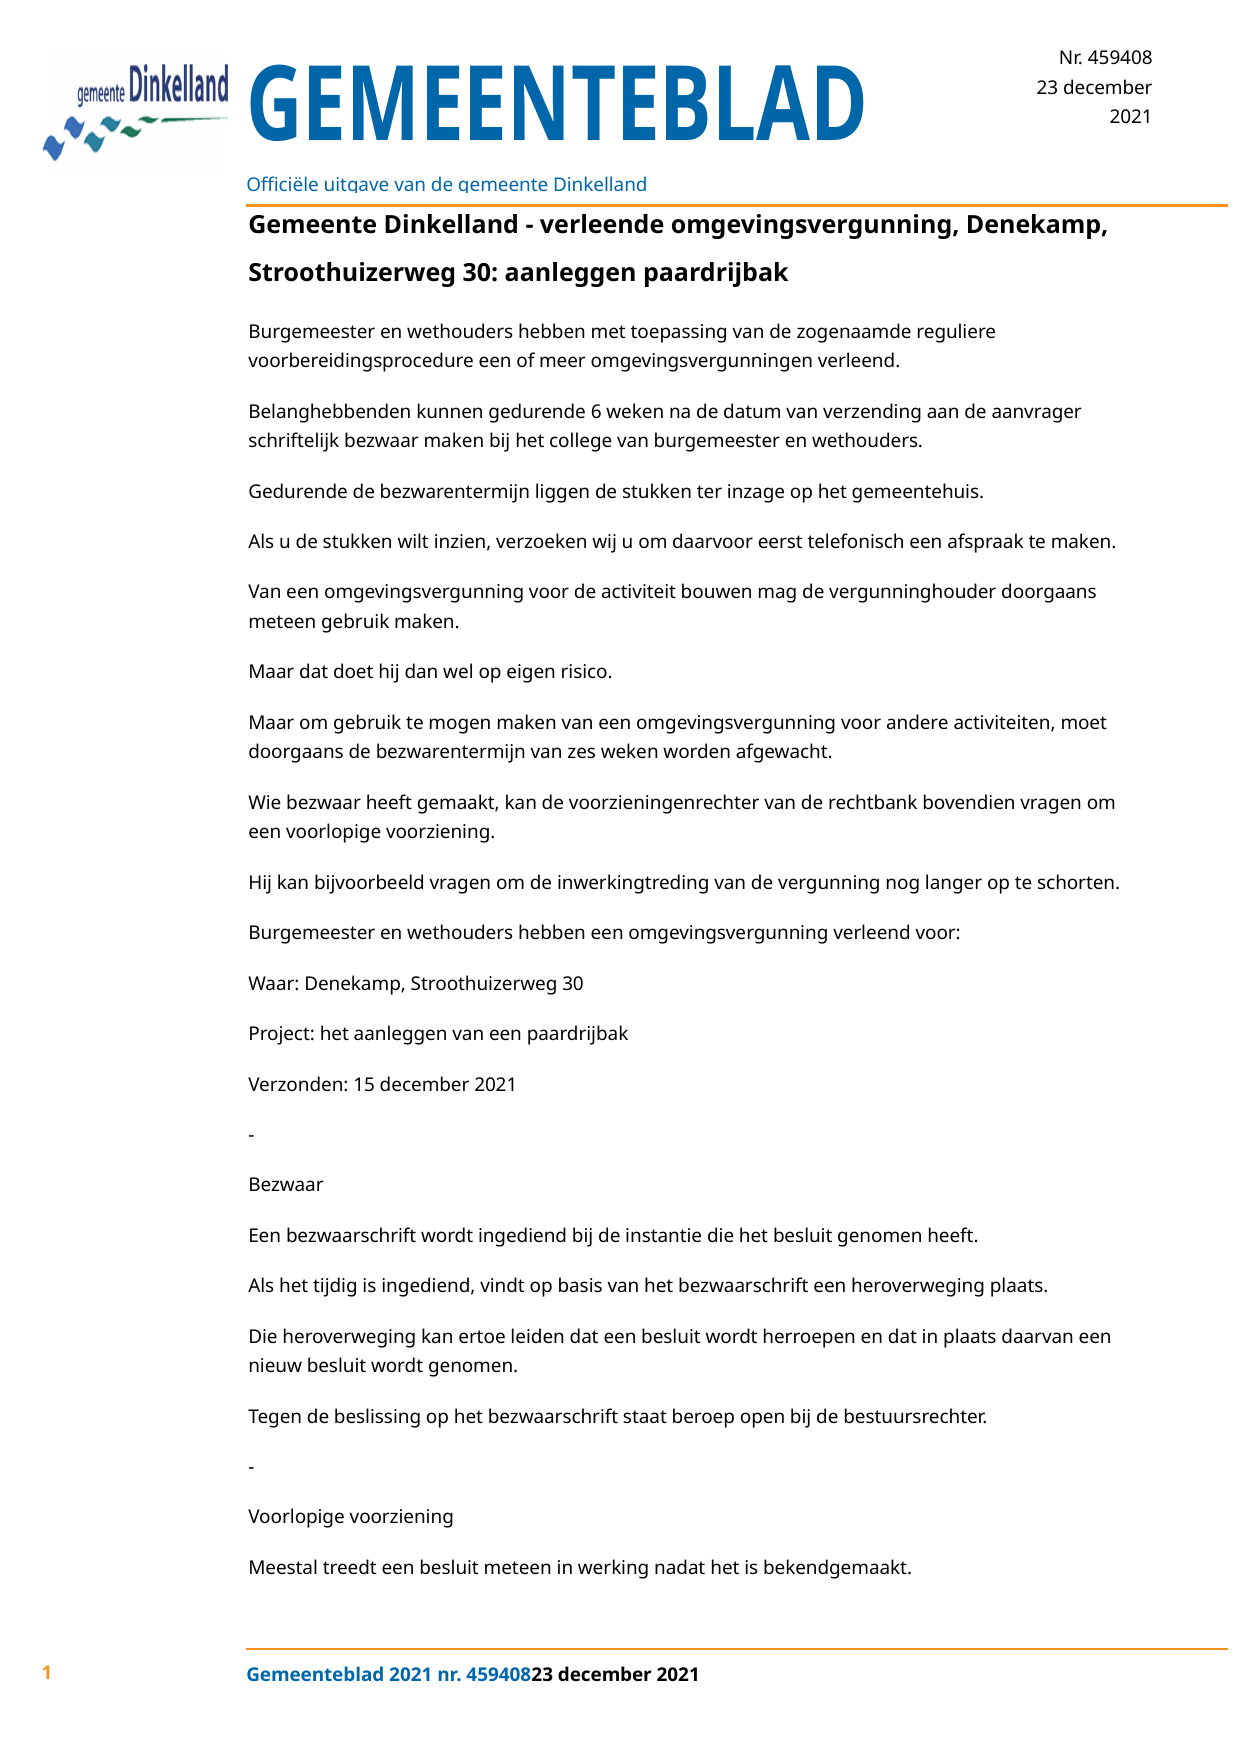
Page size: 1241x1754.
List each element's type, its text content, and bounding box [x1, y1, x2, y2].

text - [248, 1121, 1152, 1147]
text - [248, 1453, 1152, 1479]
text Burgemeester en wethouders hebben met toepassing van de zogenaamde reguliere voorbereidingsprocedure een of meer omgevingsvergunningen verleend. [248, 318, 1152, 373]
text Als u de stukken wilt inzien, verzoeken wij u om daarvoor eerst telefonisch een afspraak te maken. [248, 528, 1152, 554]
text Tegen de beslissing op het bezwaarschrift staat beroep open bij de bestuursrechter. [248, 1403, 1152, 1429]
picture [41, 47, 231, 172]
text Waar: Denekamp, Stroothuizerweg 30 [248, 970, 1152, 996]
text Voorlopige voorziening [248, 1504, 1152, 1529]
text Gedurende de bezwarentermijn liggen de stukken ter inzage op het gemeentehuis. [248, 478, 1152, 504]
text Die heroverweging kan ertoe leiden dat een besluit wordt herroepen en dat in plaats daarvan een nieuw besluit wordt genomen. [248, 1323, 1152, 1378]
text Van een omgevingsvergunning voor de activiteit bouwen mag de vergunninghouder doorgaans meteen gebruik maken. [248, 579, 1152, 634]
text Burgemeester en wethouders hebben een omgevingsvergunning verleend voor: [248, 919, 1152, 945]
text Meestal treedt een besluit meteen in werking nadat het is bekendgemaakt. [248, 1554, 1152, 1580]
text Maar om gebruik te mogen maken van een omgevingsvergunning voor andere activiteiten, moet doorgaans de bezwarentermijn van zes weken worden afgewacht. [248, 709, 1152, 764]
text Verzonden: 15 december 2021 [248, 1071, 1152, 1097]
text Maar dat doet hij dan wel op eigen risico. [248, 659, 1152, 684]
text Project: het aanleggen van een paardrijbak [248, 1020, 1152, 1046]
text Gemeente Dinkelland - verleende omgevingsvergunning, Denekamp, Stroothuizerweg 30: aanleggen paardrijbak [248, 207, 1152, 288]
text Hij kan bijvoorbeeld vragen om de inwerkingtreding van de vergunning nog langer op te schorten. [248, 869, 1152, 895]
text Als het tijdig is ingediend, vindt op basis van het bezwaarschrift een heroverweging plaats. [248, 1272, 1152, 1298]
text Bezwaar [248, 1172, 1152, 1197]
text Een bezwaarschrift wordt ingediend bij de instantie die het besluit genomen heeft. [248, 1222, 1152, 1248]
text Belanghebbenden kunnen gedurende 6 weken na de datum van verzending aan de aanvrager schriftelijk bezwaar maken bij het college van burgemeester en wethouders. [248, 398, 1152, 453]
text Wie bezwaar heeft gemaakt, kan de voorzieningenrechter van de rechtbank bovendien vragen om een voorlopige voorziening. [248, 789, 1152, 844]
